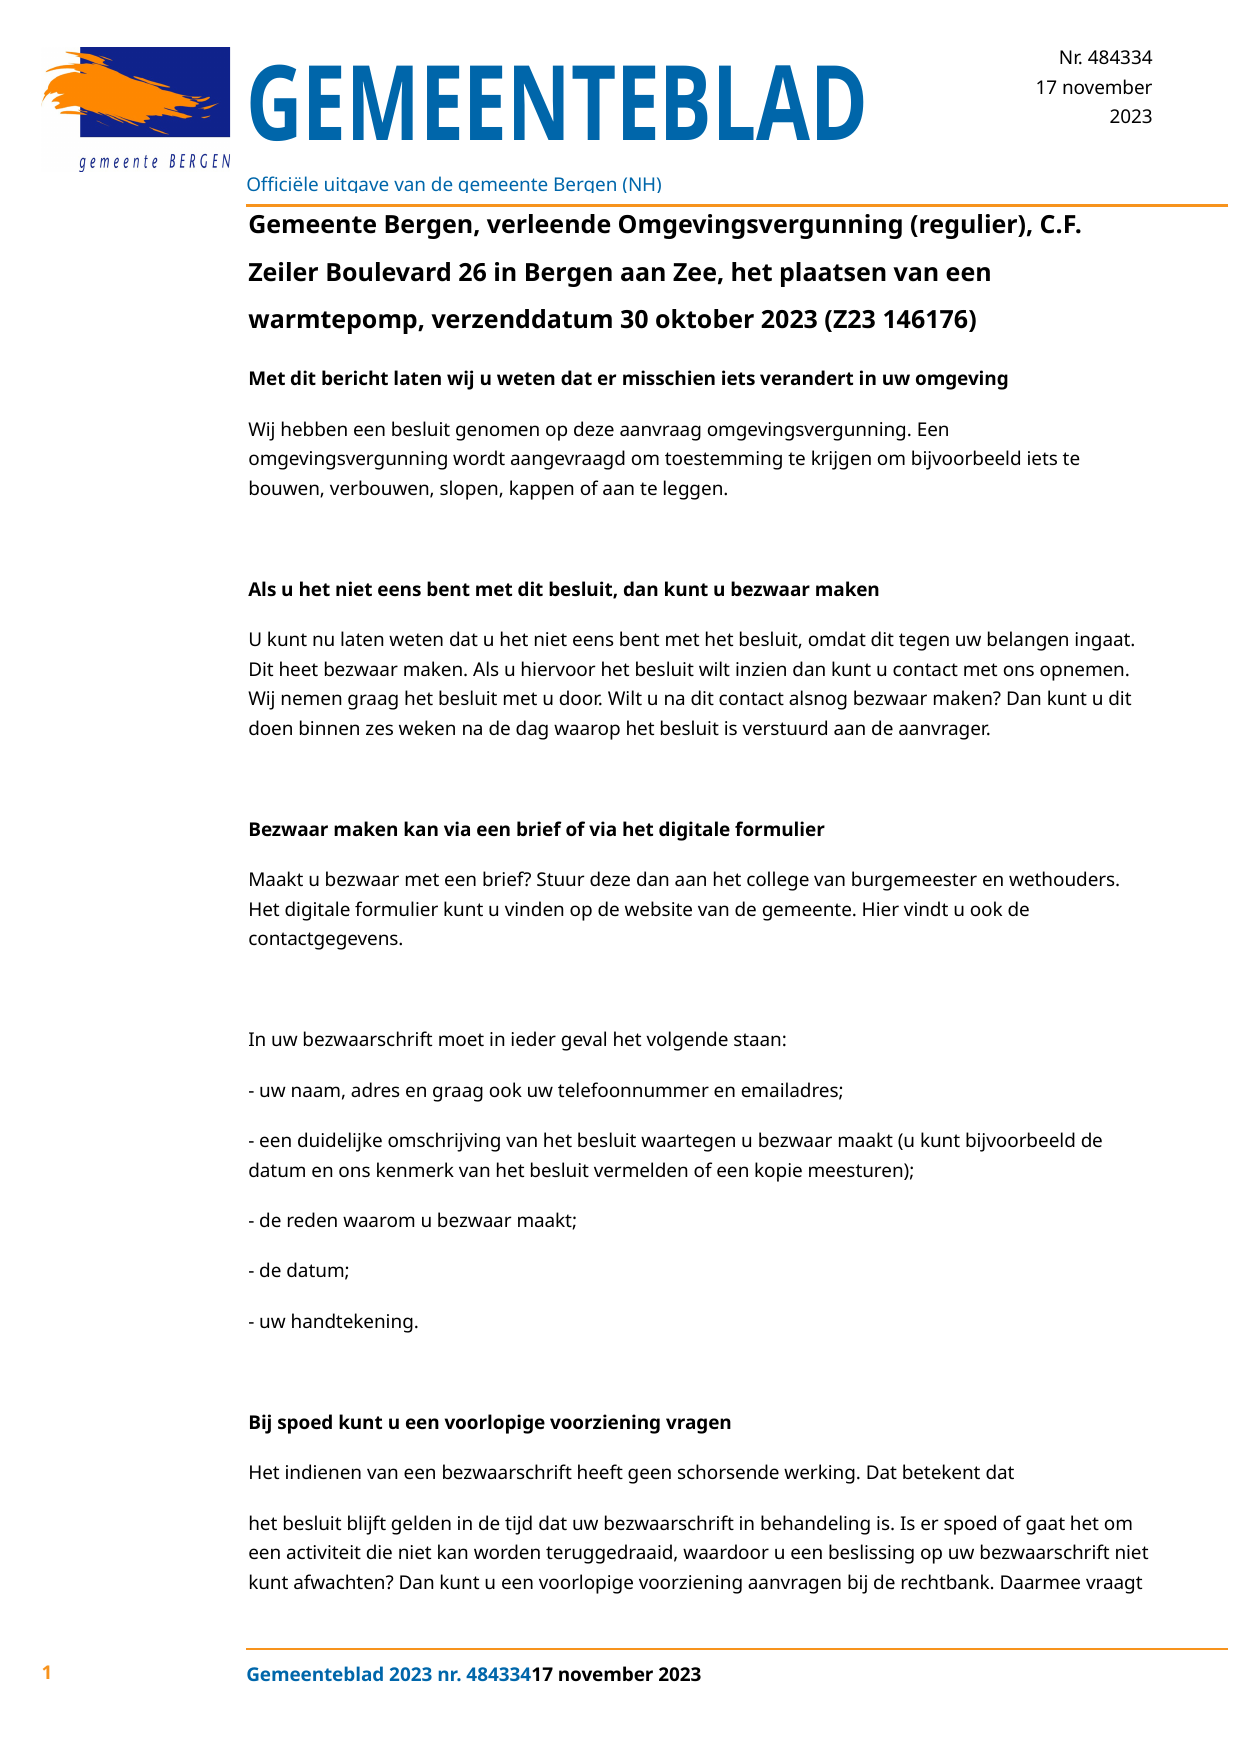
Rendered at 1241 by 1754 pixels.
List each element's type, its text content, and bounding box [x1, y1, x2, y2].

text Het indienen van een bezwaarschrift heeft geen schorsende werking. Dat betekent dat [248, 1459, 1152, 1485]
text In uw bezwaarschrift moet in ieder geval het volgende staan: [248, 1026, 1152, 1052]
text Als u het niet eens bent met dit besluit, dan kunt u bezwaar maken [248, 576, 1152, 602]
picture [41, 47, 231, 172]
text het besluit blijft gelden in de tijd dat uw bezwaarschrift in behandeling is. Is er spoed of gaat het om een activiteit die niet kan worden teruggedraaid, waardoor u een beslissing op uw bezwaarschrift niet kunt afwachten? Dan kunt u een voorlopige voorziening aanvragen bij de rechtbank. Daarmee vraagt [248, 1510, 1152, 1594]
text Met dit bericht laten wij u weten dat er misschien iets verandert in uw omgeving [248, 366, 1152, 391]
text Maakt u bezwaar met een brief? Stuur deze dan aan het college van burgemeester en wethouders. Het digitale formulier kunt u vinden op de website van de gemeente. Hier vindt u ook de contactgegevens. [248, 866, 1152, 951]
text - uw handtekening. [248, 1308, 1152, 1334]
text Wij hebben een besluit genomen op deze aanvraag omgevingsvergunning. Een omgevingsvergunning wordt aangevraagd om toestemming te krijgen om bijvoorbeeld iets te bouwen, verbouwen, slopen, kappen of aan te leggen. [248, 416, 1152, 501]
text - de datum; [248, 1258, 1152, 1283]
text - een duidelijke omschrijving van het besluit waartegen u bezwaar maakt (u kunt bijvoorbeeld de datum en ons kenmerk van het besluit vermelden of een kopie meesturen); [248, 1127, 1152, 1182]
text Bij spoed kunt u een voorlopige voorziening vragen [248, 1409, 1152, 1434]
text U kunt nu laten weten dat u het niet eens bent met het besluit, omdat dit tegen uw belangen ingaat. Dit heet bezwaar maken. Als u hiervoor het besluit wilt inzien dan kunt u contact met ons opnemen. Wij nemen graag het besluit met u door. Wilt u na dit contact alsnog bezwaar maken? Dan kunt u dit doen binnen zes weken na de dag waarop het besluit is verstuurd aan de aanvrager. [248, 626, 1152, 741]
text - uw naam, adres en graag ook uw telefoonnummer en emailadres; [248, 1077, 1152, 1102]
text Gemeente Bergen, verleende Omgevingsvergunning (regulier), C.F. Zeiler Boulevard 26 in Bergen aan Zee, het plaatsen van een warmtepomp, verzenddatum 30 oktober 2023 (Z23 146176) [248, 207, 1152, 336]
text - de reden waarom u bezwaar maakt; [248, 1207, 1152, 1233]
text Bezwaar maken kan via een brief of via het digitale formulier [248, 816, 1152, 842]
